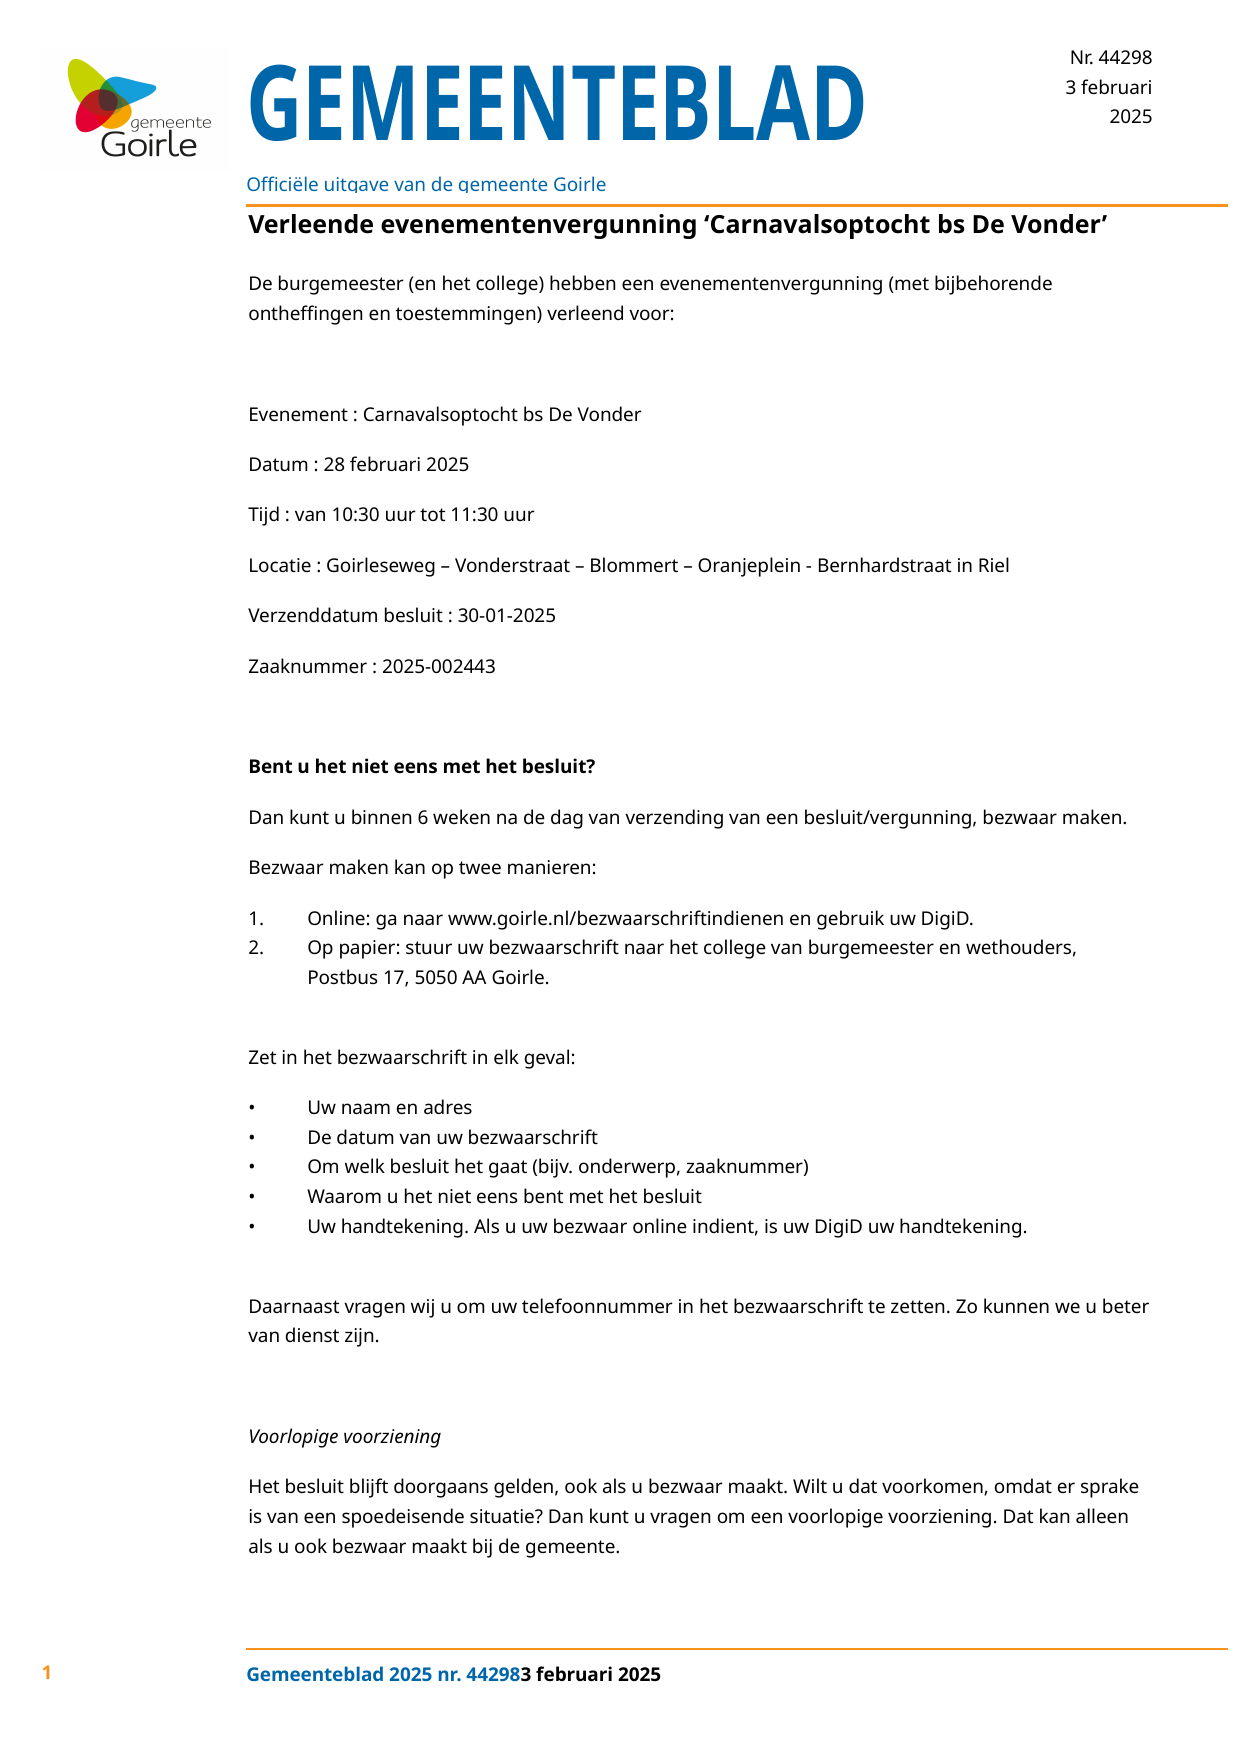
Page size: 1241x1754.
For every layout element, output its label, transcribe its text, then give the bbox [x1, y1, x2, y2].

text Verzenddatum besluit : 30-01-2025 [248, 602, 1152, 628]
list Waarom u het niet eens bent met het besluit [248, 1183, 1152, 1209]
text Daarnaast vragen wij u om uw telefoonnummer in het bezwaarschrift te zetten. Zo kunnen we u beter van dienst zijn. [248, 1293, 1152, 1348]
text Zaaknummer : 2025-002443 [248, 653, 1152, 678]
list Om welk besluit het gaat (bijv. onderwerp, zaaknummer) [248, 1154, 1152, 1179]
picture [41, 47, 231, 172]
text Dan kunt u binnen 6 weken na de dag van verzending van een besluit/vergunning, bezwaar maken. [248, 804, 1152, 830]
list De datum van uw bezwaarschrift [248, 1124, 1152, 1150]
list Uw naam en adres [248, 1094, 1152, 1120]
text Verleende evenementenvergunning ‘Carnavalsoptocht bs De Vonder’ [248, 207, 1152, 241]
text Evenement : Carnavalsoptocht bs De Vonder [248, 401, 1152, 426]
list Online: ga naar www.goirle.nl/bezwaarschriftindienen en gebruik uw DigiD. [248, 905, 1152, 931]
text Bent u het niet eens met het besluit? [248, 754, 1152, 779]
list Op papier: stuur uw bezwaarschrift naar het college van burgemeester en wethouders, Postbus 17, 5050 AA Goirle. [248, 934, 1152, 990]
text Datum : 28 februari 2025 [248, 451, 1152, 477]
text Locatie : Goirleseweg – Vonderstraat – Blommert – Oranjeplein - Bernhardstraat in Riel [248, 552, 1152, 578]
text Tijd : van 10:30 uur tot 11:30 uur [248, 502, 1152, 527]
text Bezwaar maken kan op twee manieren: [248, 854, 1152, 880]
list Uw handtekening. Als u uw bezwaar online indient, is uw DigiD uw handtekening. [248, 1213, 1152, 1238]
text Zet in het bezwaarschrift in elk geval: [248, 1044, 1152, 1070]
text Het besluit blijft doorgaans gelden, ook als u bezwaar maakt. Wilt u dat voorkomen, omdat er sprake is van een spoedeisende situatie? Dan kunt u vragen om een voorlopige voorziening. Dat kan alleen als u ook bezwaar maakt bij de gemeente. [248, 1474, 1152, 1558]
text De burgemeester (en het college) hebben een evenementenvergunning (met bijbehorende ontheffingen en toestemmingen) verleend voor: [248, 270, 1152, 326]
text Voorlopige voorziening [248, 1423, 1152, 1449]
